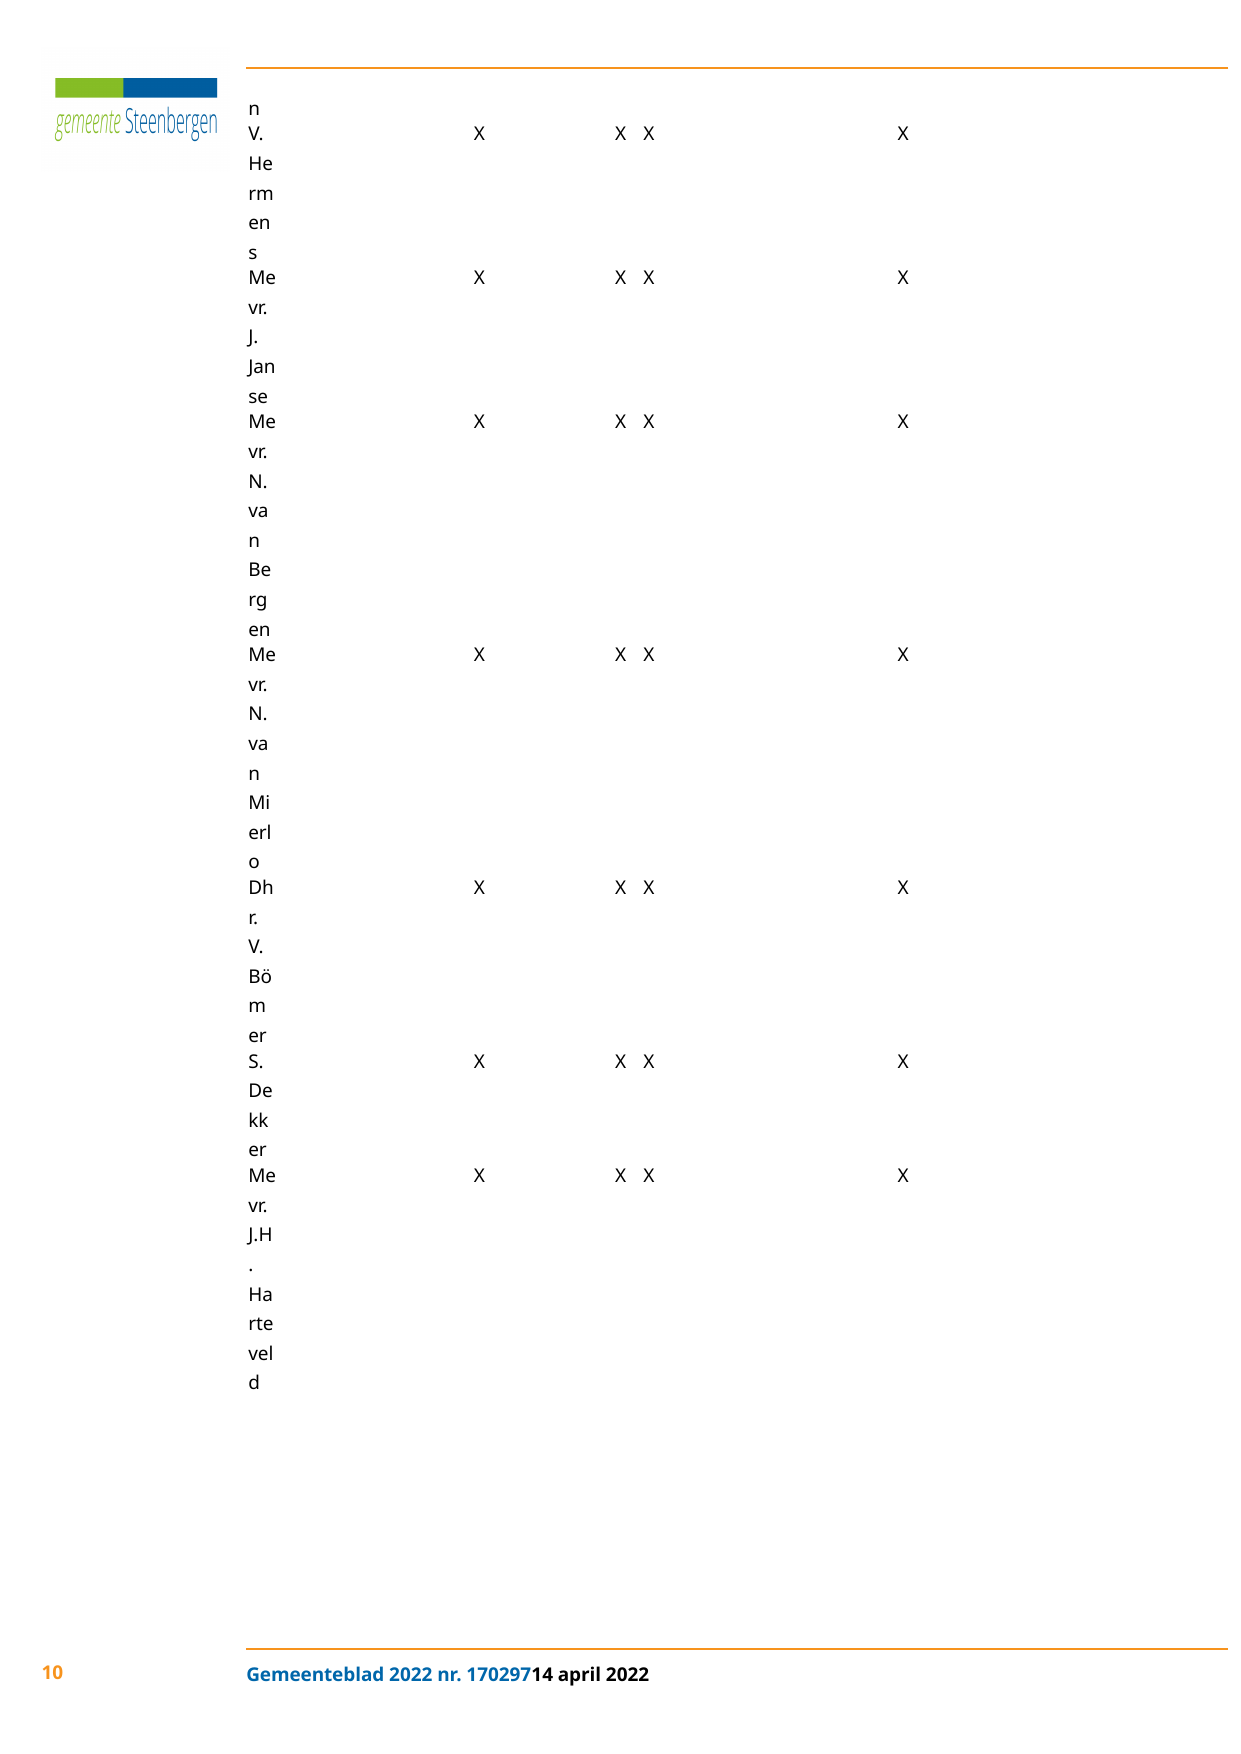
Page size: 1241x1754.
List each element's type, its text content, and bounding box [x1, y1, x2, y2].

table_cell [1038, 874, 1066, 1048]
table_cell [333, 1163, 361, 1395]
table_cell Mevr. N. van Bergen [248, 409, 276, 641]
table_cell [1038, 641, 1066, 874]
table_cell [671, 95, 699, 121]
table_cell [389, 1048, 417, 1162]
table_cell [700, 265, 728, 409]
table_cell [813, 1048, 841, 1162]
table_cell [1010, 874, 1038, 1048]
table_cell [333, 874, 361, 1048]
table_cell [813, 409, 841, 641]
table_cell [361, 1048, 389, 1162]
table_cell [756, 641, 784, 874]
table_cell [756, 874, 784, 1048]
table_cell [304, 265, 333, 409]
table_cell [841, 641, 869, 874]
table_cell [784, 121, 812, 264]
table_cell [784, 1048, 812, 1162]
table_cell [869, 409, 897, 641]
table_cell X [615, 1048, 643, 1162]
table_cell [502, 121, 530, 264]
table_cell [530, 409, 558, 641]
table_cell [700, 641, 728, 874]
table_cell [530, 121, 558, 264]
table_cell [700, 1163, 728, 1395]
table_cell X [897, 641, 925, 874]
table_cell X [897, 409, 925, 641]
table_cell X [615, 641, 643, 874]
table_cell [925, 874, 954, 1048]
table_cell [276, 95, 304, 121]
table_cell [1038, 265, 1066, 409]
table_cell [869, 265, 897, 409]
table_cell [1095, 121, 1123, 264]
table_cell Mevr. N. van Mierlo [248, 641, 276, 874]
table_cell [1066, 265, 1095, 409]
table_cell [389, 874, 417, 1048]
table_cell [700, 121, 728, 264]
table_cell [1010, 95, 1038, 121]
table_cell [869, 121, 897, 264]
table_cell [700, 95, 728, 121]
table_cell [1095, 641, 1123, 874]
table_cell [954, 1048, 982, 1162]
table_cell [813, 121, 841, 264]
table_cell [1038, 95, 1066, 121]
table_cell [276, 1163, 304, 1395]
table_cell [869, 874, 897, 1048]
table_cell [897, 95, 925, 121]
table_cell [530, 1163, 558, 1395]
table_cell X [643, 874, 671, 1048]
table_cell [700, 409, 728, 641]
table_cell [671, 641, 699, 874]
table_cell [559, 874, 587, 1048]
table_cell [784, 409, 812, 641]
table_cell [446, 121, 474, 264]
table_cell Mevr. J. Janse [248, 265, 276, 409]
table_cell X [615, 1163, 643, 1395]
table_cell [1038, 1048, 1066, 1162]
table_cell [1038, 121, 1066, 264]
table_cell X [474, 121, 502, 264]
table_cell [1123, 641, 1152, 874]
table_cell [728, 1048, 756, 1162]
table_cell [982, 409, 1010, 641]
table_cell [925, 641, 954, 874]
table_cell [982, 265, 1010, 409]
table_cell [559, 1163, 587, 1395]
table_cell [1123, 874, 1152, 1048]
table_cell [954, 641, 982, 874]
table_cell [1095, 265, 1123, 409]
table_cell [417, 874, 446, 1048]
table_cell [587, 95, 615, 121]
table_cell [813, 874, 841, 1048]
table_cell n [248, 95, 276, 121]
table_cell [587, 121, 615, 264]
table_cell [671, 1163, 699, 1395]
table_cell [417, 1163, 446, 1395]
table_cell [587, 1163, 615, 1395]
table_cell X [615, 409, 643, 641]
table_cell [671, 121, 699, 264]
table_cell [728, 265, 756, 409]
table_cell [417, 265, 446, 409]
table_cell [1123, 95, 1152, 121]
table_cell [982, 1163, 1010, 1395]
table_cell [925, 95, 954, 121]
table_cell [1010, 121, 1038, 264]
table_cell [1095, 95, 1123, 121]
table_cell [587, 409, 615, 641]
table_cell X [897, 121, 925, 264]
table_cell [417, 95, 446, 121]
table_cell [474, 95, 502, 121]
table_cell [671, 1048, 699, 1162]
table_cell [841, 265, 869, 409]
table_cell [784, 874, 812, 1048]
table_cell [276, 265, 304, 409]
table_cell [502, 641, 530, 874]
table_cell [1095, 1048, 1123, 1162]
table_cell [982, 1048, 1010, 1162]
table_cell [1123, 265, 1152, 409]
table_cell [841, 1163, 869, 1395]
table_cell X [615, 265, 643, 409]
table_cell [954, 409, 982, 641]
table_cell [587, 641, 615, 874]
table_cell [1123, 409, 1152, 641]
table_cell [1123, 1048, 1152, 1162]
table_cell X [474, 641, 502, 874]
table_cell [954, 95, 982, 121]
table_cell [615, 95, 643, 121]
table_cell [1066, 409, 1095, 641]
table_cell [361, 121, 389, 264]
table_cell [700, 874, 728, 1048]
table_cell [361, 874, 389, 1048]
table_cell [502, 265, 530, 409]
table_cell [841, 121, 869, 264]
table_cell X [897, 265, 925, 409]
table_cell X [897, 1163, 925, 1395]
table_cell X [474, 265, 502, 409]
table_cell [304, 121, 333, 264]
table_cell [982, 641, 1010, 874]
table_cell [1123, 1163, 1152, 1395]
table_cell [841, 1048, 869, 1162]
table_cell [1123, 121, 1152, 264]
table_cell [530, 641, 558, 874]
table_cell [756, 1163, 784, 1395]
table_cell [954, 121, 982, 264]
table_cell [389, 409, 417, 641]
table_cell [530, 874, 558, 1048]
table_cell X [643, 1163, 671, 1395]
table_cell [276, 121, 304, 264]
table_cell S. Dekker [248, 1048, 276, 1162]
table_cell [530, 1048, 558, 1162]
table_cell [502, 1048, 530, 1162]
table_cell [841, 409, 869, 641]
table_cell [417, 121, 446, 264]
table_cell [869, 1163, 897, 1395]
table_cell [333, 409, 361, 641]
table_cell X [474, 1163, 502, 1395]
table_cell X [474, 874, 502, 1048]
table_cell [813, 95, 841, 121]
table_cell [728, 409, 756, 641]
table_cell [982, 121, 1010, 264]
table_cell [587, 265, 615, 409]
table_cell [1095, 1163, 1123, 1395]
table_cell [502, 409, 530, 641]
table_cell [446, 1163, 474, 1395]
table_cell [530, 95, 558, 121]
table_cell [333, 121, 361, 264]
table_cell Mevr. J.H. Harteveld [248, 1163, 276, 1395]
table_cell [925, 121, 954, 264]
table_cell [784, 265, 812, 409]
table_cell Dhr. V. Bömer [248, 874, 276, 1048]
table_cell [333, 641, 361, 874]
table_cell [728, 874, 756, 1048]
table_cell [671, 874, 699, 1048]
table_cell [1066, 121, 1095, 264]
table_cell [389, 265, 417, 409]
table_cell [361, 265, 389, 409]
table_cell [559, 409, 587, 641]
table_cell X [643, 641, 671, 874]
table_cell [925, 1048, 954, 1162]
table_cell V. Hermens [248, 121, 276, 264]
table_cell [784, 641, 812, 874]
table_cell [982, 874, 1010, 1048]
table_cell [502, 874, 530, 1048]
table_cell [728, 641, 756, 874]
table_cell [276, 641, 304, 874]
table_cell X [643, 265, 671, 409]
table_cell [1066, 874, 1095, 1048]
table_cell [869, 95, 897, 121]
table_cell [1066, 95, 1095, 121]
table_cell [559, 265, 587, 409]
table_cell [982, 95, 1010, 121]
table_cell [869, 641, 897, 874]
table_cell X [643, 409, 671, 641]
table_cell [925, 265, 954, 409]
table_cell [925, 1163, 954, 1395]
table_cell [1010, 1163, 1038, 1395]
table_cell [361, 1163, 389, 1395]
table_cell [1038, 409, 1066, 641]
table_cell X [643, 121, 671, 264]
table_cell [333, 95, 361, 121]
table_cell [587, 874, 615, 1048]
table_cell [417, 1048, 446, 1162]
table_cell [333, 1048, 361, 1162]
table_cell [671, 265, 699, 409]
table_cell [728, 121, 756, 264]
table_cell [1095, 409, 1123, 641]
table_cell [1010, 1048, 1038, 1162]
table_cell [446, 1048, 474, 1162]
table_cell [813, 641, 841, 874]
table_cell X [474, 1048, 502, 1162]
table_cell [1066, 641, 1095, 874]
table_cell [954, 874, 982, 1048]
table_cell [304, 1048, 333, 1162]
table_cell [502, 1163, 530, 1395]
table_cell [728, 95, 756, 121]
table_cell X [615, 121, 643, 264]
table_cell [756, 95, 784, 121]
table_cell [954, 265, 982, 409]
table_cell [728, 1163, 756, 1395]
table_cell [502, 95, 530, 121]
table_cell [389, 1163, 417, 1395]
table_cell [954, 1163, 982, 1395]
table_cell [643, 95, 671, 121]
table_cell [417, 641, 446, 874]
table_cell X [897, 1048, 925, 1162]
table_cell [1010, 641, 1038, 874]
table_cell [813, 265, 841, 409]
table_cell [361, 641, 389, 874]
table_cell [756, 409, 784, 641]
table_cell [333, 265, 361, 409]
table_cell [1095, 874, 1123, 1048]
table_cell [446, 641, 474, 874]
table_cell [559, 95, 587, 121]
table_cell X [615, 874, 643, 1048]
table_cell [841, 95, 869, 121]
table_cell [784, 95, 812, 121]
table_cell [276, 1048, 304, 1162]
table_cell [417, 409, 446, 641]
table_cell [389, 641, 417, 874]
table_cell [700, 1048, 728, 1162]
table_cell [1010, 409, 1038, 641]
table_cell [869, 1048, 897, 1162]
table_cell [389, 95, 417, 121]
table_cell [276, 874, 304, 1048]
table_cell X [643, 1048, 671, 1162]
table_cell [446, 409, 474, 641]
table_cell [304, 95, 333, 121]
table_cell [276, 409, 304, 641]
table_cell [304, 874, 333, 1048]
table_cell [756, 1048, 784, 1162]
table_cell [1066, 1163, 1095, 1395]
table_cell [925, 409, 954, 641]
table_cell [1038, 1163, 1066, 1395]
table_cell [671, 409, 699, 641]
table_cell [446, 874, 474, 1048]
table_cell [446, 95, 474, 121]
picture [41, 47, 231, 172]
table_cell [559, 121, 587, 264]
table_cell [756, 121, 784, 264]
table_cell [304, 1163, 333, 1395]
table_cell [559, 641, 587, 874]
table_cell [1010, 265, 1038, 409]
table_cell [1066, 1048, 1095, 1162]
table_cell [389, 121, 417, 264]
table_cell [784, 1163, 812, 1395]
table_cell [304, 409, 333, 641]
table_cell X [474, 409, 502, 641]
table_cell [304, 641, 333, 874]
table_cell [756, 265, 784, 409]
table_cell X [897, 874, 925, 1048]
table_cell [361, 409, 389, 641]
table_cell [559, 1048, 587, 1162]
table_cell [813, 1163, 841, 1395]
table_cell [841, 874, 869, 1048]
table_cell [361, 95, 389, 121]
table_cell [587, 1048, 615, 1162]
table_cell [446, 265, 474, 409]
table_cell [530, 265, 558, 409]
